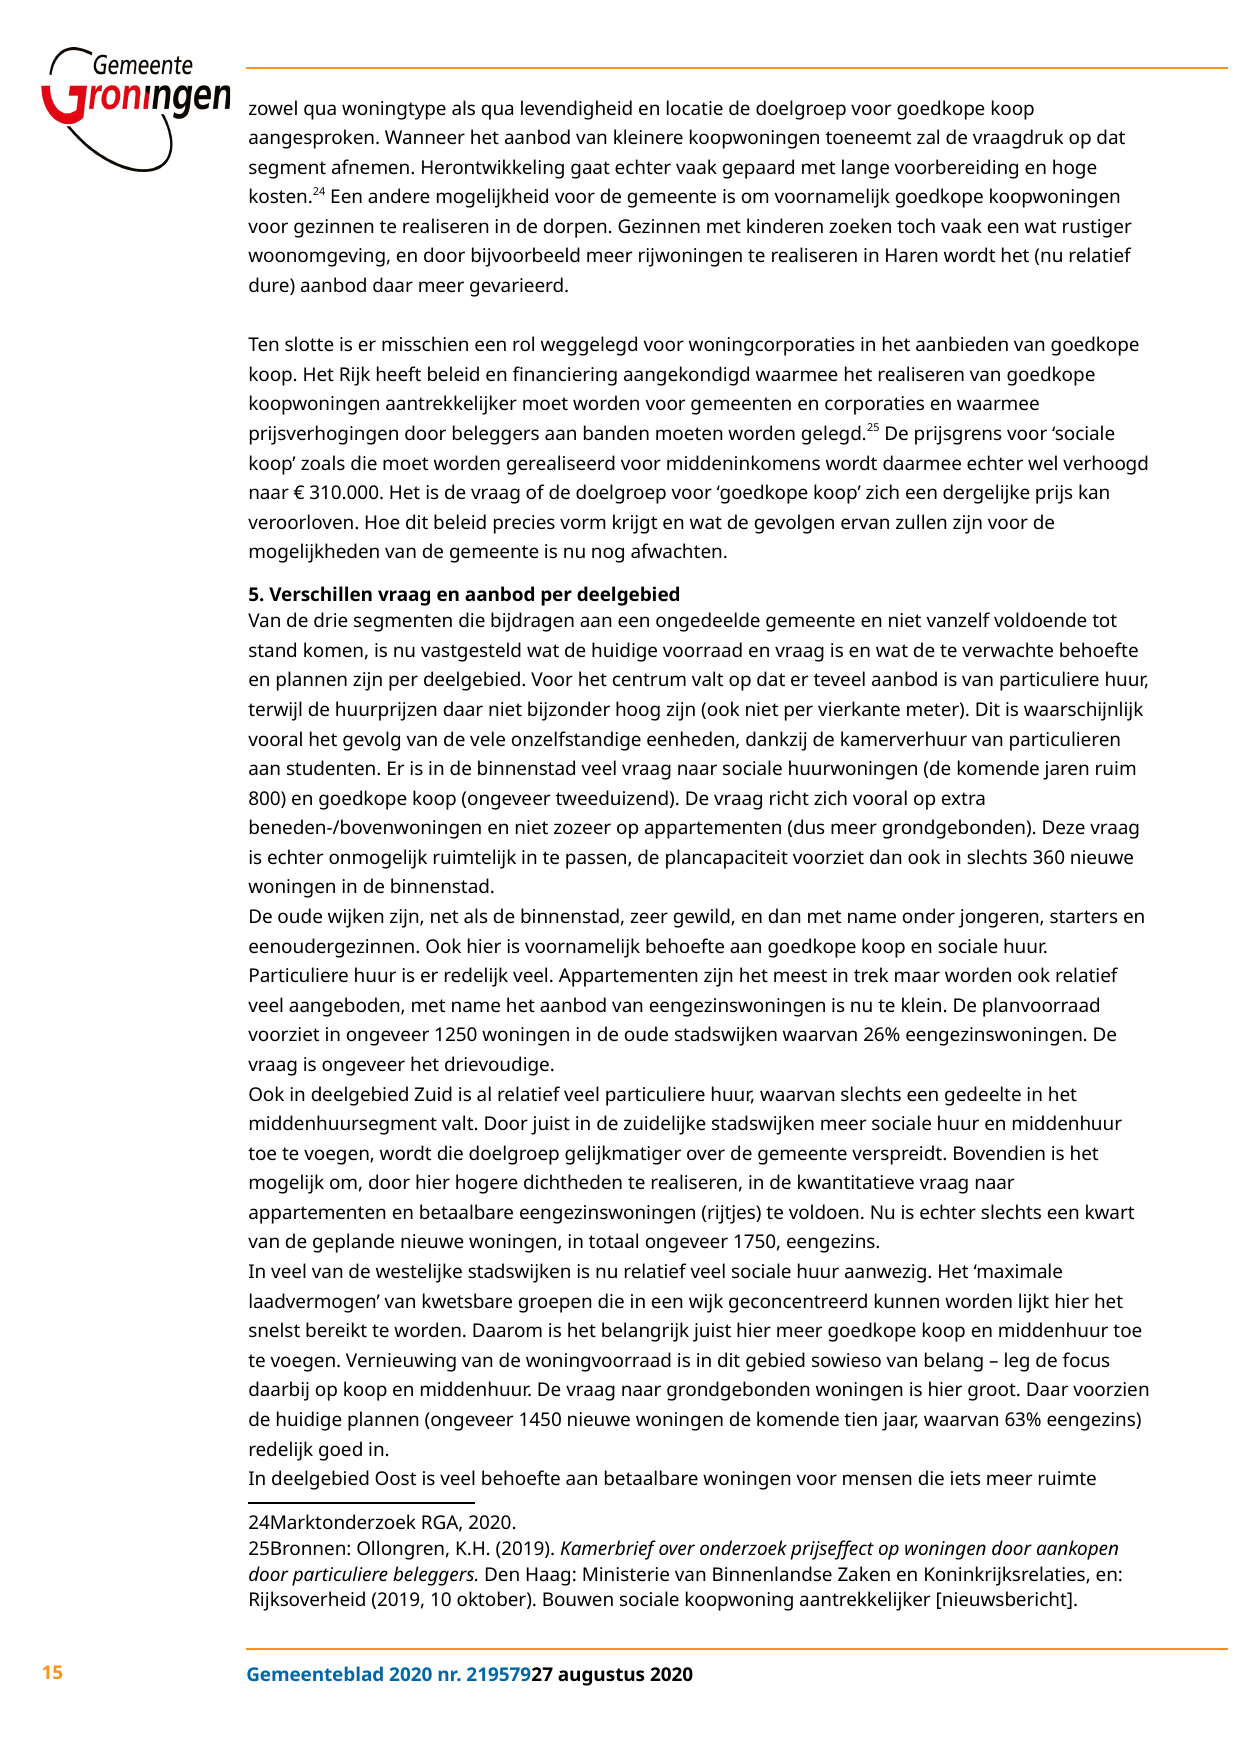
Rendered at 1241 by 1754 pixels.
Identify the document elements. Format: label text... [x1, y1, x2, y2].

text Ook in deelgebied Zuid is al relatief veel particuliere huur, waarvan slechts een gedeelte in het middenhuursegment valt. Door juist in de zuidelijke stadswijken meer sociale huur en middenhuur toe te voegen, wordt die doelgroep gelijkmatiger over de gemeente verspreidt. Bovendien is het mogelijk om, door hier hogere dichtheden te realiseren, in de kwantitatieve vraag naar appartementen en betaalbare eengezinswoningen (rijtjes) te voldoen. Nu is echter slechts een kwart van de geplande nieuwe woningen, in totaal ongeveer 1750, eengezins. [248, 1081, 1152, 1254]
text De oude wijken zijn, net als de binnenstad, zeer gewild, en dan met name onder jongeren, starters en eenoudergezinnen. Ook hier is voornamelijk behoefte aan goedkope koop en sociale huur. Particuliere huur is er redelijk veel. Appartementen zijn het meest in trek maar worden ook relatief veel aangeboden, met name het aanbod van eengezinswoningen is nu te klein. De planvoorraad voorziet in ongeveer 1250 woningen in de oude stadswijken waarvan 26% eengezinswoningen. De vraag is ongeveer het drievoudige. [248, 903, 1152, 1077]
text In deelgebied Oost is veel behoefte aan betaalbare woningen voor mensen die iets meer ruimte [248, 1465, 1152, 1491]
text zowel qua woningtype als qua levendigheid en locatie de doelgroep voor goedkope koop aangesproken. Wanneer het aanbod van kleinere koopwoningen toeneemt zal de vraagdruk op dat segment afnemen. Herontwikkeling gaat echter vaak gepaard met lange voorbereiding en hoge kosten. Een andere mogelijkheid voor de gemeente is om voornamelijk goedkope koopwoningen voor gezinnen te realiseren in de dorpen. Gezinnen met kinderen zoeken toch vaak een wat rustiger woonomgeving, en door bijvoorbeeld meer rijwoningen te realiseren in Haren wordt het (nu relatief dure) aanbod daar meer gevarieerd. [248, 95, 1152, 298]
picture [41, 47, 231, 172]
text Van de drie segmenten die bijdragen aan een ongedeelde gemeente en niet vanzelf voldoende tot stand komen, is nu vastgesteld wat de huidige voorraad en vraag is en wat de te verwachte behoefte en plannen zijn per deelgebied. Voor het centrum valt op dat er teveel aanbod is van particuliere huur, terwijl de huurprijzen daar niet bijzonder hoog zijn (ook niet per vierkante meter). Dit is waarschijnlijk vooral het gevolg van de vele onzelfstandige eenheden, dankzij de kamerverhuur van particulieren aan studenten. Er is in de binnenstad veel vraag naar sociale huurwoningen (de komende jaren ruim 800) en goedkope koop (ongeveer tweeduizend). De vraag richt zich vooral op extra beneden-/bovenwoningen en niet zozeer op appartementen (dus meer grondgebonden). Deze vraag is echter onmogelijk ruimtelijk in te passen, de plancapaciteit voorziet dan ook in slechts 360 nieuwe woningen in de binnenstad. [248, 607, 1152, 899]
text Bronnen: Ollongren, K.H. (2019). Kamerbrief over onderzoek prijseffect op woningen door aankopen door particuliere beleggers. Den Haag: Ministerie van Binnenlandse Zaken en Koninkrijksrelaties, en: Rijksoverheid (2019, 10 oktober). Bouwen sociale koopwoning aantrekkelijker [nieuwsbericht]. [248, 1535, 1152, 1612]
text In veel van de westelijke stadswijken is nu relatief veel sociale huur aanwezig. Het ‘maximale laadvermogen’ van kwetsbare groepen die in een wijk geconcentreerd kunnen worden lijkt hier het snelst bereikt te worden. Daarom is het belangrijk juist hier meer goedkope koop en middenhuur toe te voegen. Vernieuwing van de woningvoorraad is in dit gebied sowieso van belang – leg de focus daarbij op koop en middenhuur. De vraag naar grondgebonden woningen is hier groot. Daar voorzien de huidige plannen (ongeveer 1450 nieuwe woningen de komende tien jaar, waarvan 63% eengezins) redelijk goed in. [248, 1258, 1152, 1461]
text Marktonderzoek RGA, 2020. [248, 1509, 1152, 1535]
text 5. Verschillen vraag en aanbod per deelgebied [248, 582, 1152, 607]
text Ten slotte is er misschien een rol weggelegd voor woningcorporaties in het aanbieden van goedkope koop. Het Rijk heeft beleid en financiering aangekondigd waarmee het realiseren van goedkope koopwoningen aantrekkelijker moet worden voor gemeenten en corporaties en waarmee prijsverhogingen door beleggers aan banden moeten worden gelegd. De prijsgrens voor ‘sociale koop’ zoals die moet worden gerealiseerd voor middeninkomens wordt daarmee echter wel verhoogd naar € 310.000. Het is de vraag of de doelgroep voor ‘goedkope koop’ zich een dergelijke prijs kan veroorloven. Hoe dit beleid precies vorm krijgt en wat de gevolgen ervan zullen zijn voor de mogelijkheden van de gemeente is nu nog afwachten. [248, 331, 1152, 564]
